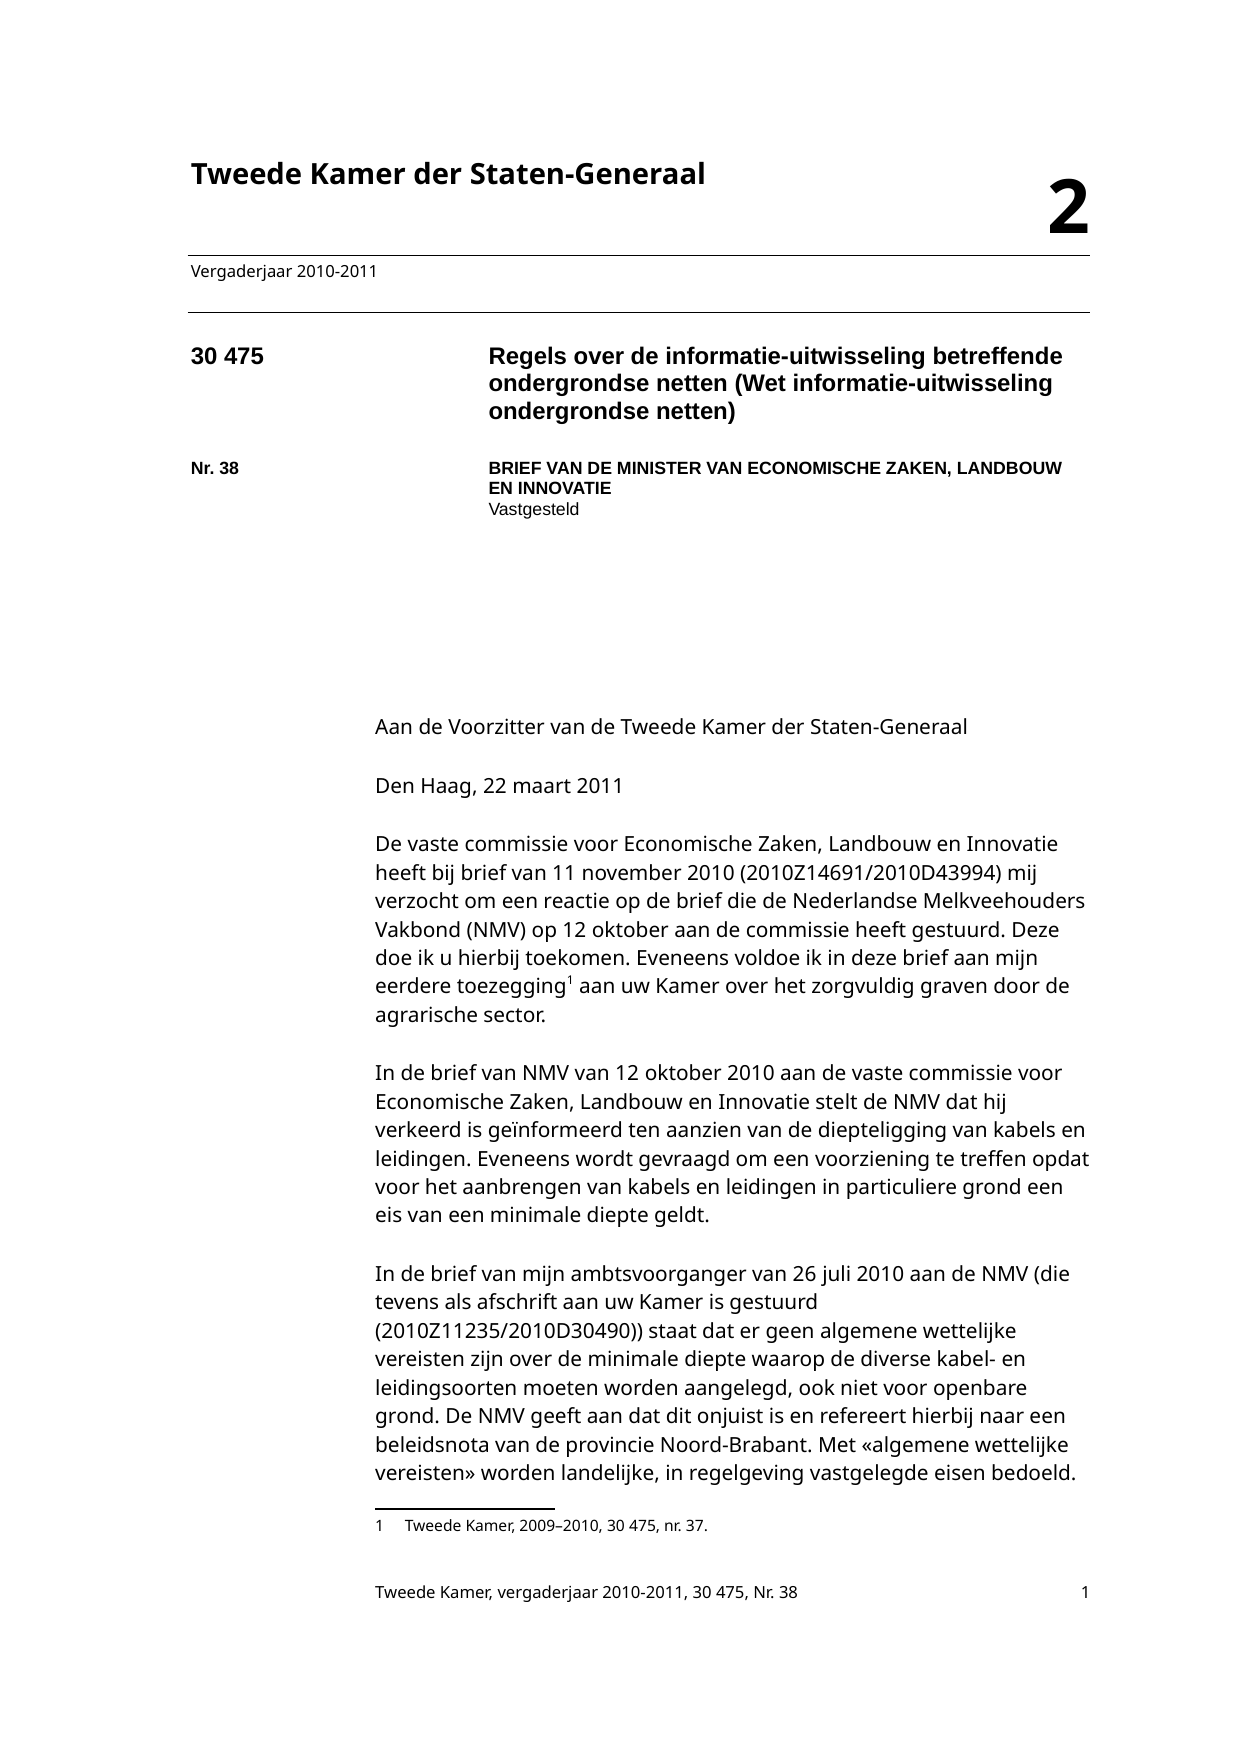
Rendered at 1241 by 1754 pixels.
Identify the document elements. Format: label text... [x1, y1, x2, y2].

table_cell [485, 256, 1090, 312]
text In de brief van NMV van 12 oktober 2010 aan de vaste commissie voor Economische Zaken, Landbouw en Innovatie stelt de NMV dat hij verkeerd is geïnformeerd ten aanzien van de diepteligging van kabels en leidingen. Eveneens wordt gevraagd om een voorziening te treffen opdat voor het aanbrengen van kabels en leidingen in particuliere grond een eis van een minimale diepte geldt. [375, 1058, 1090, 1229]
table_cell 30 475 [188, 339, 485, 454]
table_cell Nr. 38 [188, 455, 485, 594]
table_header 2 [910, 150, 1090, 255]
table_cell Regels over de informatie-uitwisseling betreffende ondergrondse netten (Wet informatie-uitwisseling ondergrondse netten) [485, 339, 1090, 454]
table_header Tweede Kamer der Staten-Generaal [188, 150, 909, 255]
table_cell Vergaderjaar 2010-2011 [188, 256, 485, 312]
text Den Haag, 22 maart 2011 [375, 771, 1090, 799]
text Tweede Kamer, 2009–2010, 30 475, nr. 37. [375, 1508, 1090, 1536]
text De vaste commissie voor Economische Zaken, Landbouw en Innovatie heeft bij brief van 11 november 2010 (2010Z14691/2010D43994) mij verzocht om een reactie op de brief die de Nederlandse Melkveehouders Vakbond (NMV) op 12 oktober aan de commissie heeft gestuurd. Deze doe ik u hierbij toekomen. Eveneens voldoe ik in deze brief aan mijn eerdere toezegging aan uw Kamer over het zorgvuldig graven door de agrarische sector. [375, 829, 1090, 1028]
text In de brief van mijn ambtsvoorganger van 26 juli 2010 aan de NMV (die tevens als afschrift aan uw Kamer is gestuurd (2010Z11235/2010D30490)) staat dat er geen algemene wettelijke vereisten zijn over de minimale diepte waarop de diverse kabel- en leidingsoorten moeten worden aangelegd, ook niet voor openbare grond. De NMV geeft aan dat dit onjuist is en refereert hierbij naar een beleidsnota van de provincie Noord-Brabant. Met «algemene wettelijke vereisten» worden landelijke, in regelgeving vastgelegde eisen bedoeld. [375, 1259, 1090, 1487]
table_cell [188, 313, 485, 339]
table_cell BRIEF VAN DE MINISTER VAN ECONOMISCHE ZAKEN, LANDBOUW EN INNOVATIE Vastgesteld [485, 455, 1090, 594]
table_cell [485, 313, 1090, 339]
text Aan de Voorzitter van de Tweede Kamer der Staten-Generaal [375, 712, 1090, 741]
